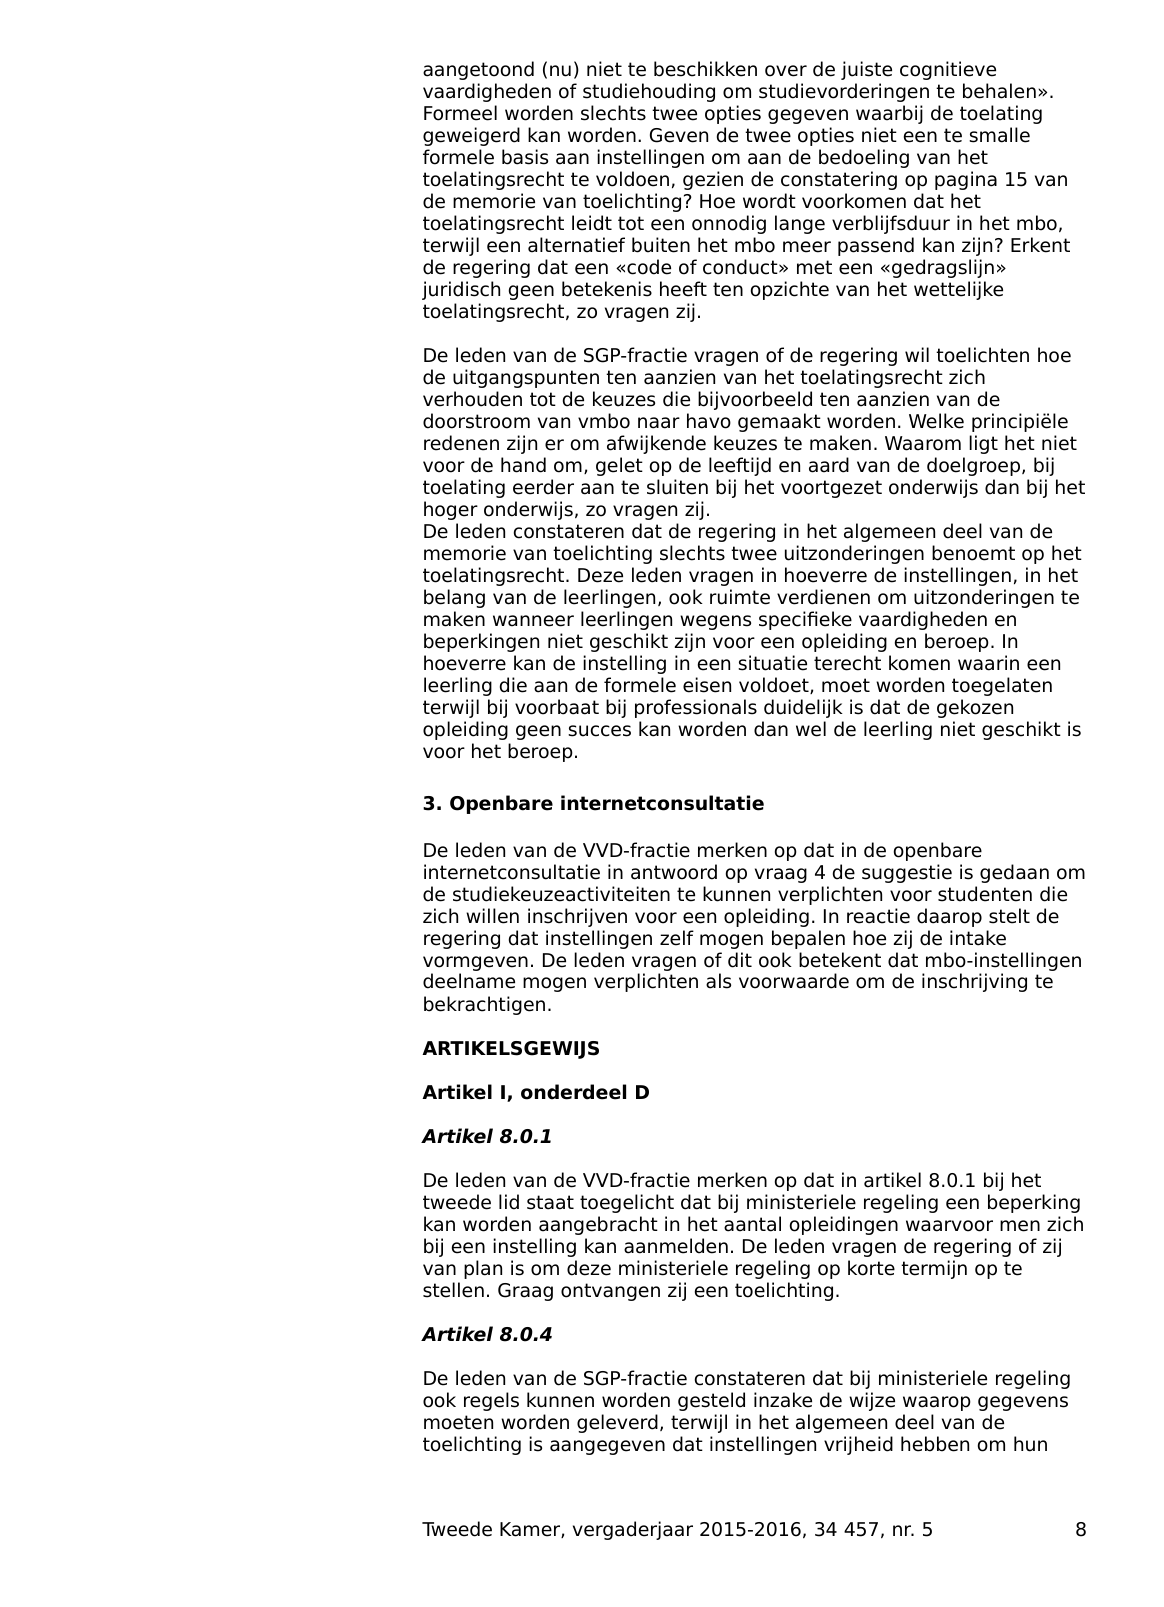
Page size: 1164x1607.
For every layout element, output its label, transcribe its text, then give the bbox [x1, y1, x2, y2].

subtitle Artikel 8.0.1 [422, 1126, 1087, 1148]
subtitle Artikel I, onderdeel D [422, 1082, 1087, 1104]
subtitle 3. Openbare internetconsultatie [422, 793, 1087, 814]
text De leden van de VVD-fractie merken op dat in de openbare internetconsultatie in antwoord op vraag 4 de suggestie is gedaan om de studiekeuzeactiviteiten te kunnen verplichten voor studenten die zich willen inschrijven voor een opleiding. In reactie daarop stelt de regering dat instellingen zelf mogen bepalen hoe zij de intake vormgeven. De leden vragen of dit ook betekent dat mbo-instellingen deelname mogen verplichten als voorwaarde om de inschrijving te bekrachtigen. [422, 839, 1087, 1015]
text aangetoond (nu) niet te beschikken over de juiste cognitieve vaardigheden of studiehouding om studievorderingen te behalen». Formeel worden slechts twee opties gegeven waarbij de toelating geweigerd kan worden. Geven de twee opties niet een te smalle formele basis aan instellingen om aan de bedoeling van het toelatingsrecht te voldoen, gezien de constatering op pagina 15 van de memorie van toelichting? Hoe wordt voorkomen dat het toelatingsrecht leidt tot een onnodig lange verblijfsduur in het mbo, terwijl een alternatief buiten het mbo meer passend kan zijn? Erkent de regering dat een «code of conduct» met een «gedragslijn» juridisch geen betekenis heeft ten opzichte van het wettelijke toelatingsrecht, zo vragen zij. [422, 59, 1087, 323]
text De leden constateren dat de regering in het algemeen deel van de memorie van toelichting slechts twee uitzonderingen benoemt op het toelatingsrecht. Deze leden vragen in hoeverre de instellingen, in het belang van de leerlingen, ook ruimte verdienen om uitzonderingen te maken wanneer leerlingen wegens specifieke vaardigheden en beperkingen niet geschikt zijn voor een opleiding en beroep. In hoeverre kan de instelling in een situatie terecht komen waarin een leerling die aan de formele eisen voldoet, moet worden toegelaten terwijl bij voorbaat bij professionals duidelijk is dat de gekozen opleiding geen succes kan worden dan wel de leerling niet geschikt is voor het beroep. [422, 521, 1087, 763]
text De leden van de SGP-fractie vragen of de regering wil toelichten hoe de uitgangspunten ten aanzien van het toelatingsrecht zich verhouden tot de keuzes die bijvoorbeeld ten aanzien van de doorstroom van vmbo naar havo gemaakt worden. Welke principiële redenen zijn er om afwijkende keuzes te maken. Waarom ligt het niet voor de hand om, gelet op de leeftijd en aard van de doelgroep, bij toelating eerder aan te sluiten bij het voortgezet onderwijs dan bij het hoger onderwijs, zo vragen zij. [422, 345, 1087, 521]
text De leden van de VVD-fractie merken op dat in artikel 8.0.1 bij het tweede lid staat toegelicht dat bij ministeriele regeling een beperking kan worden aangebracht in het aantal opleidingen waarvoor men zich bij een instelling kan aanmelden. De leden vragen de regering of zij van plan is om deze ministeriele regeling op korte termijn op te stellen. Graag ontvangen zij een toelichting. [422, 1170, 1087, 1302]
subtitle ARTIKELSGEWIJS [422, 1038, 1087, 1059]
text De leden van de SGP-fractie constateren dat bij ministeriele regeling ook regels kunnen worden gesteld inzake de wijze waarop gegevens moeten worden geleverd, terwijl in het algemeen deel van de toelichting is aangegeven dat instellingen vrijheid hebben om hun [422, 1368, 1087, 1456]
subtitle Artikel 8.0.4 [422, 1324, 1087, 1346]
